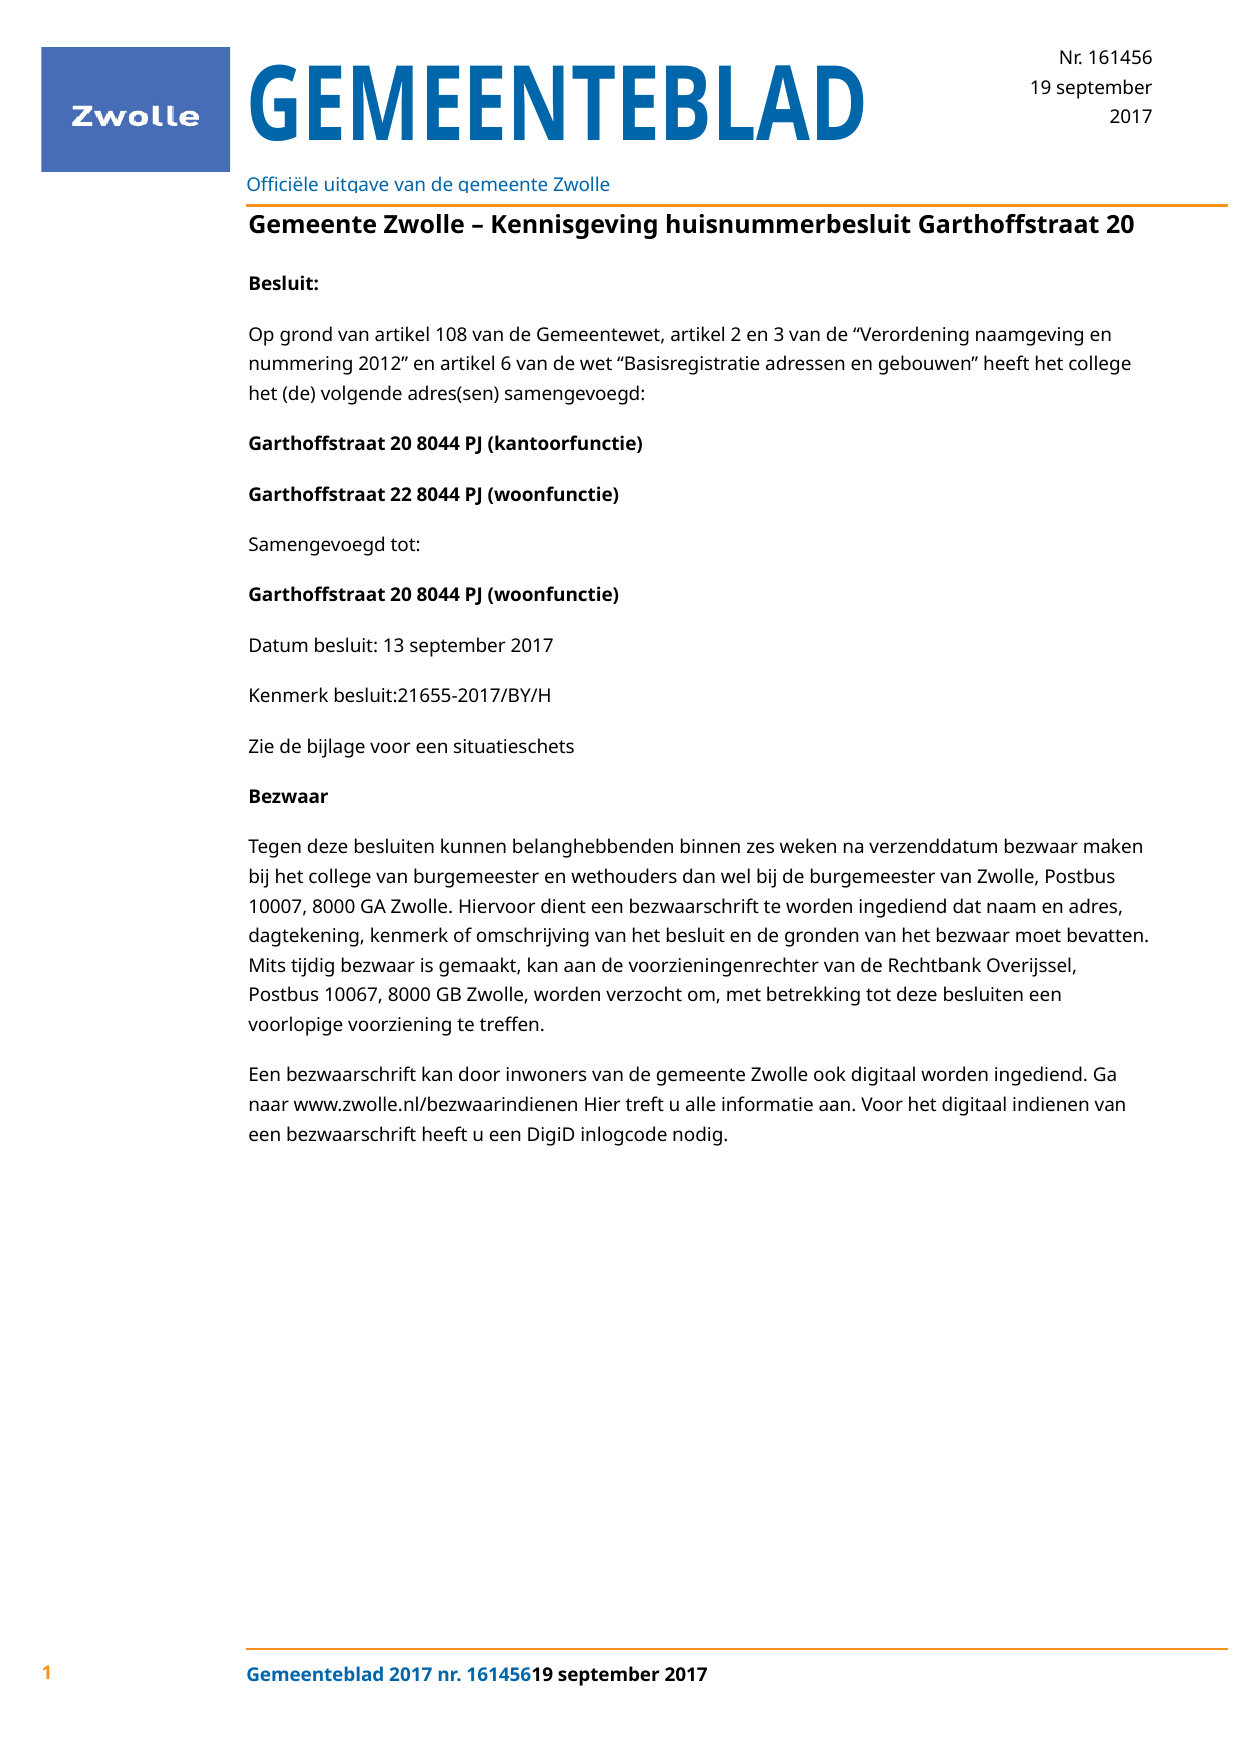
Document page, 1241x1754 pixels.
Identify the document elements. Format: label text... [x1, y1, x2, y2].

text Garthoffstraat 20 8044 PJ (woonfunctie) [248, 582, 1152, 607]
text Samengevoegd tot: [248, 531, 1152, 557]
text Garthoffstraat 20 8044 PJ (kantoorfunctie) [248, 430, 1152, 456]
text Een bezwaarschrift kan door inwoners van de gemeente Zwolle ook digitaal worden ingediend. Ga naar www.zwolle.nl/bezwaarindienen Hier treft u alle informatie aan. Voor het digitaal indienen van een bezwaarschrift heeft u een DigiD inlogcode nodig. [248, 1062, 1152, 1146]
text Garthoffstraat 22 8044 PJ (woonfunctie) [248, 481, 1152, 506]
text Zie de bijlage voor een situatieschets [248, 733, 1152, 758]
text Bezwaar [248, 783, 1152, 809]
text Kenmerk besluit:21655-2017/BY/H [248, 682, 1152, 708]
text Datum besluit: 13 september 2017 [248, 632, 1152, 658]
text Tegen deze besluiten kunnen belanghebbenden binnen zes weken na verzenddatum bezwaar maken bij het college van burgemeester en wethouders dan wel bij de burgemeester van Zwolle, Postbus 10007, 8000 GA Zwolle. Hiervoor dient een bezwaarschrift te worden ingediend dat naam en adres, dagtekening, kenmerk of omschrijving van het besluit en de gronden van het bezwaar moet bevatten. Mits tijdig bezwaar is gemaakt, kan aan de voorzieningenrechter van de Rechtbank Overijssel, Postbus 10067, 8000 GB Zwolle, worden verzocht om, met betrekking tot deze besluiten een voorlopige voorziening te treffen. [248, 834, 1152, 1037]
text Gemeente Zwolle – Kennisgeving huisnummerbesluit Garthoffstraat 20 [248, 207, 1152, 241]
text Op grond van artikel 108 van de Gemeentewet, artikel 2 en 3 van de “Verordening naamgeving en nummering 2012” en artikel 6 van de wet “Basisregistratie adressen en gebouwen” heeft het college het (de) volgende adres(sen) samengevoegd: [248, 321, 1152, 406]
picture [41, 47, 231, 172]
text Besluit: [248, 270, 1152, 296]
